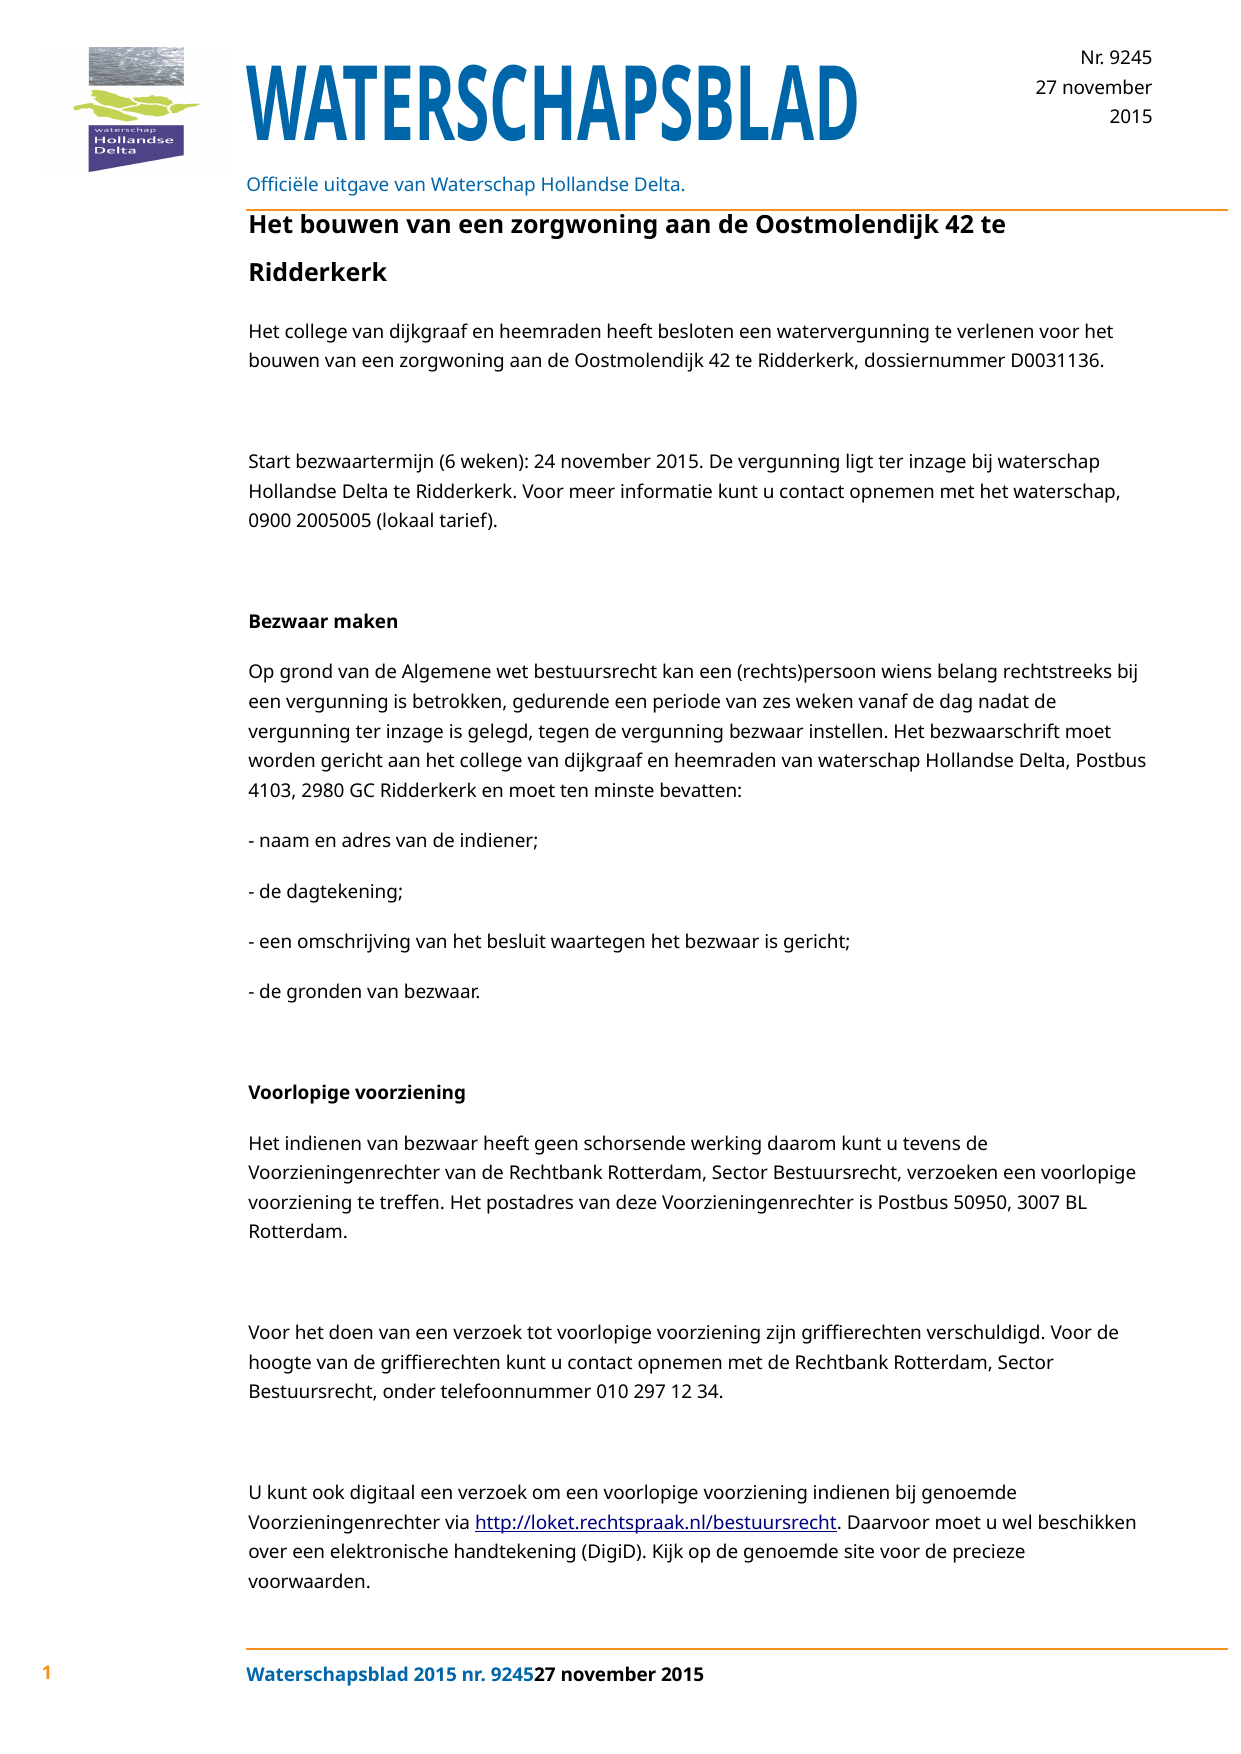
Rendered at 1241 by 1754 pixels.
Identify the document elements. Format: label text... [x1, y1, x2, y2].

text - de gronden van bezwaar. [248, 979, 1152, 1004]
text Het college van dijkgraaf en heemraden heeft besloten een watervergunning te verlenen voor het bouwen van een zorgwoning aan de Oostmolendijk 42 te Ridderkerk, dossiernummer D0031136. [248, 318, 1152, 373]
text Het indienen van bezwaar heeft geen schorsende werking daarom kunt u tevens de Voorzieningenrechter van de Rechtbank Rotterdam, Sector Bestuursrecht, verzoeken een voorlopige voorziening te treffen. Het postadres van deze Voorzieningenrechter is Postbus 50950, 3007 BL Rotterdam. [248, 1130, 1152, 1244]
text Voorlopige voorziening [248, 1079, 1152, 1105]
text Start bezwaartermijn (6 weken): 24 november 2015. De vergunning ligt ter inzage bij waterschap Hollandse Delta te Ridderkerk. Voor meer informatie kunt u contact opnemen met het waterschap, 0900 2005005 (lokaal tarief). [248, 448, 1152, 533]
text - naam en adres van de indiener; [248, 827, 1152, 853]
picture [41, 47, 231, 172]
text Voor het doen van een verzoek tot voorlopige voorziening zijn griffierechten verschuldigd. Voor de hoogte van de griffierechten kunt u contact opnemen met de Rechtbank Rotterdam, Sector Bestuursrecht, onder telefoonnummer 010 297 12 34. [248, 1319, 1152, 1404]
text - de dagtekening; [248, 878, 1152, 904]
text Het bouwen van een zorgwoning aan de Oostmolendijk 42 te Ridderkerk [248, 211, 1152, 288]
text Op grond van de Algemene wet bestuursrecht kan een (rechts)persoon wiens belang rechtstreeks bij een vergunning is betrokken, gedurende een periode van zes weken vanaf de dag nadat de vergunning ter inzage is gelegd, tegen de vergunning bezwaar instellen. Het bezwaarschrift moet worden gericht aan het college van dijkgraaf en heemraden van waterschap Hollandse Delta, Postbus 4103, 2980 GC Ridderkerk en moet ten minste bevatten: [248, 659, 1152, 803]
text Bezwaar maken [248, 608, 1152, 634]
text U kunt ook digitaal een verzoek om een voorlopige voorziening indienen bij genoemde Voorzieningenrechter via http://loket.rechtspraak.nl/bestuursrecht. Daarvoor moet u wel beschikken over een elektronische handtekening (DigiD). Kijk op de genoemde site voor de precieze voorwaarden. [248, 1479, 1152, 1594]
text - een omschrijving van het besluit waartegen het bezwaar is gericht; [248, 928, 1152, 954]
